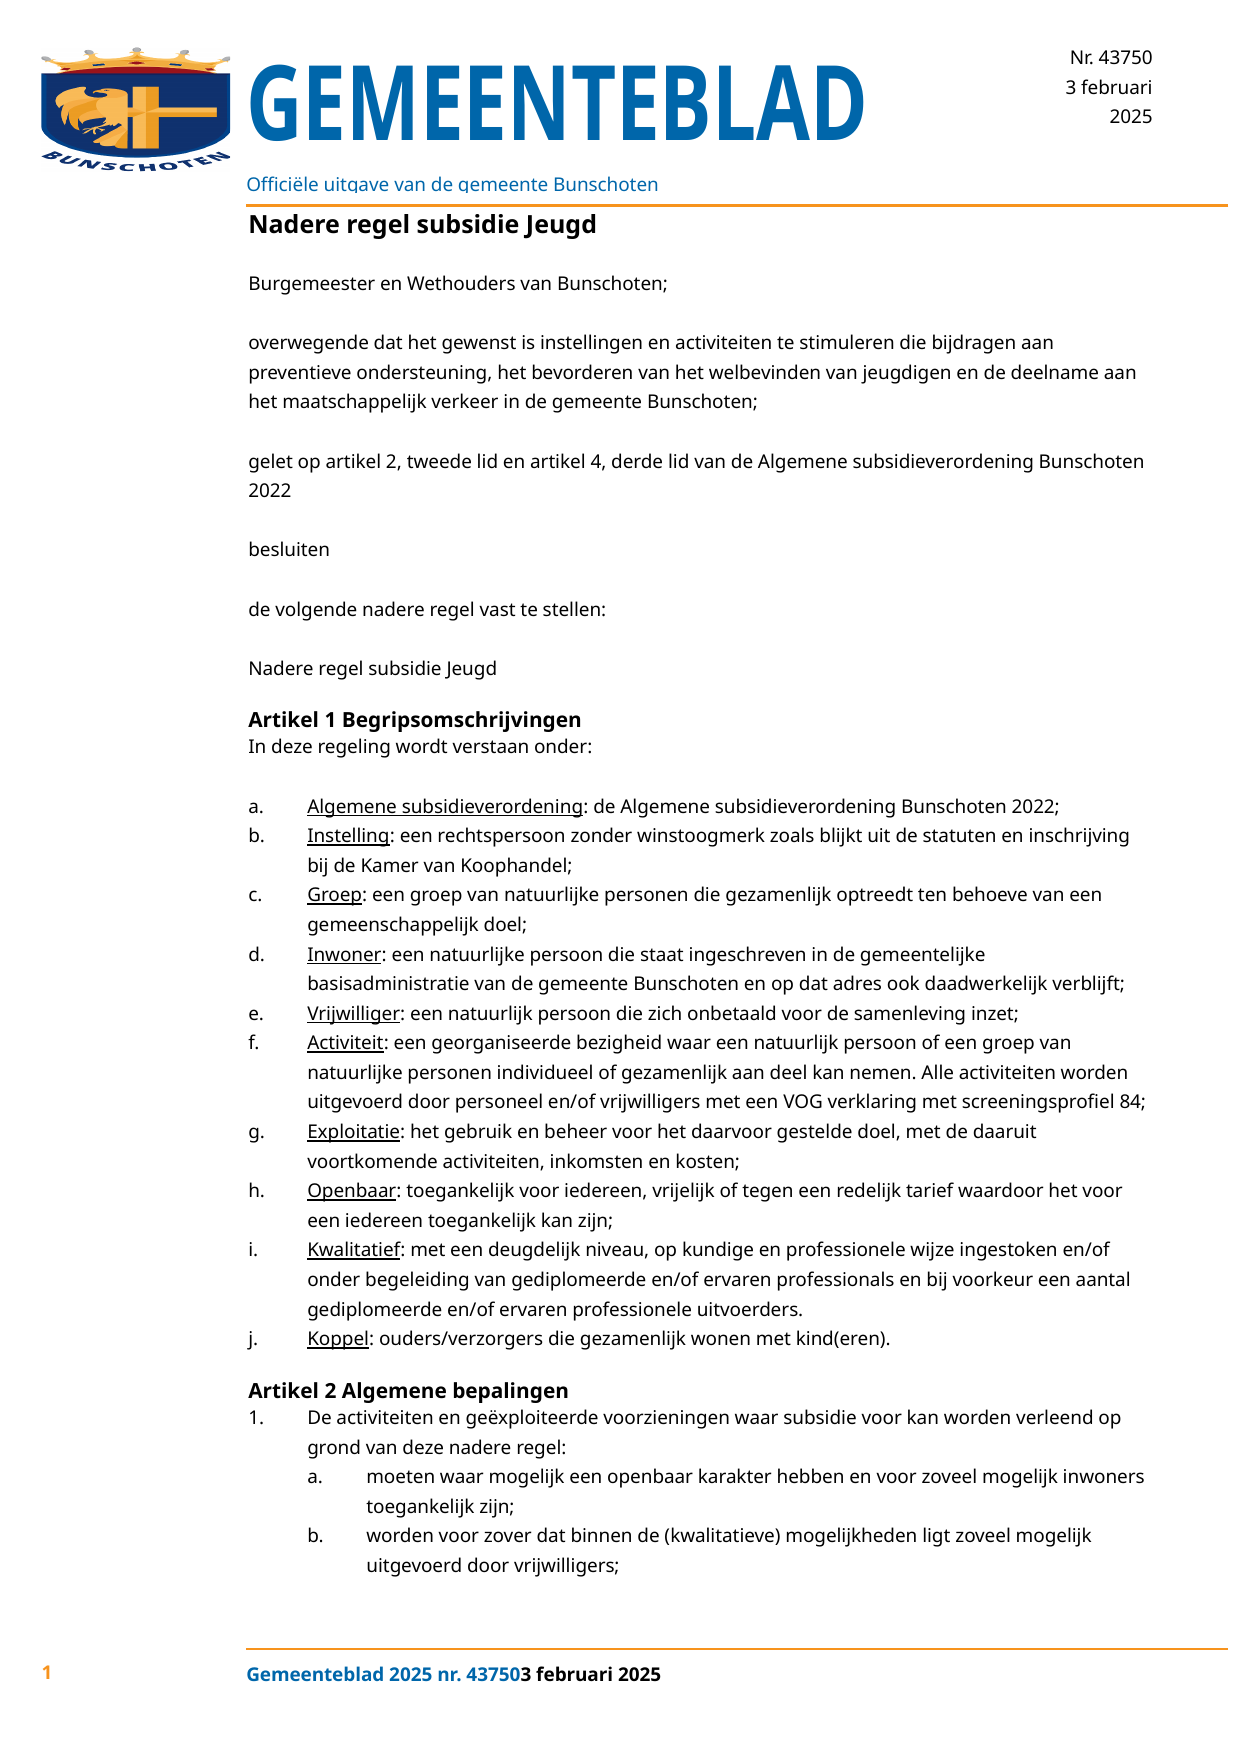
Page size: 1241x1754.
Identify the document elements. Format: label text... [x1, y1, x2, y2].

text Artikel 1 Begripsomschrijvingen [248, 705, 1152, 734]
list Algemene subsidieverordening: de Algemene subsidieverordening Bunschoten 2022; [248, 793, 1152, 819]
text gelet op artikel 2, tweede lid en artikel 4, derde lid van de Algemene subsidieverordening Bunschoten 2022 [248, 448, 1152, 503]
list Kwalitatief: met een deugdelijk niveau, op kundige en professionele wijze ingestoken en/of onder begeleiding van gediplomeerde en/of ervaren professionals en bij voorkeur een aantal gediplomeerde en/of ervaren professionele uitvoerders. [248, 1237, 1152, 1322]
text overwegende dat het gewenst is instellingen en activiteiten te stimuleren die bijdragen aan preventieve ondersteuning, het bevorderen van het welbevinden van jeugdigen en de deelname aan het maatschappelijk verkeer in de gemeente Bunschoten; [248, 329, 1152, 414]
list Inwoner: een natuurlijke persoon die staat ingeschreven in de gemeentelijke basisadministratie van de gemeente Bunschoten en op dat adres ook daadwerkelijk verblijft; [248, 941, 1152, 996]
text Artikel 2 Algemene bepalingen [248, 1376, 1152, 1404]
list Instelling: een rechtspersoon zonder winstoogmerk zoals blijkt uit de statuten en inschrijving bij de Kamer van Koophandel; [248, 822, 1152, 878]
text Burgemeester en Wethouders van Bunschoten; [248, 270, 1152, 296]
list moeten waar mogelijk een openbaar karakter hebben en voor zoveel mogelijk inwoners toegankelijk zijn; [307, 1463, 1152, 1519]
text Nadere regel subsidie Jeugd [248, 655, 1152, 681]
list Vrijwilliger: een natuurlijk persoon die zich onbetaald voor de samenleving inzet; [248, 1000, 1152, 1026]
text de volgende nadere regel vast te stellen: [248, 596, 1152, 621]
list Openbaar: toegankelijk voor iedereen, vrijelijk of tegen een redelijk tarief waardoor het voor een iedereen toegankelijk kan zijn; [248, 1177, 1152, 1233]
list worden voor zover dat binnen de (kwalitatieve) mogelijkheden ligt zoveel mogelijk uitgevoerd door vrijwilligers; [307, 1523, 1152, 1578]
list Koppel: ouders/verzorgers die gezamenlijk wonen met kind(eren). [248, 1325, 1152, 1351]
text In deze regeling wordt verstaan onder: [248, 734, 1152, 759]
text besluiten [248, 537, 1152, 562]
picture [41, 47, 231, 172]
list Groep: een groep van natuurlijke personen die gezamenlijk optreedt ten behoeve van een gemeenschappelijk doel; [248, 882, 1152, 937]
list De activiteiten en geëxploiteerde voorzieningen waar subsidie voor kan worden verleend op grond van deze nadere regel: [248, 1404, 1152, 1459]
list Activiteit: een georganiseerde bezigheid waar een natuurlijk persoon of een groep van natuurlijke personen individueel of gezamenlijk aan deel kan nemen. Alle activiteiten worden uitgevoerd door personeel en/of vrijwilligers met een VOG verklaring met screeningsprofiel 84; [248, 1029, 1152, 1114]
text Nadere regel subsidie Jeugd [248, 207, 1152, 241]
list Exploitatie: het gebruik en beheer voor het daarvoor gestelde doel, met de daaruit voortkomende activiteiten, inkomsten en kosten; [248, 1118, 1152, 1174]
